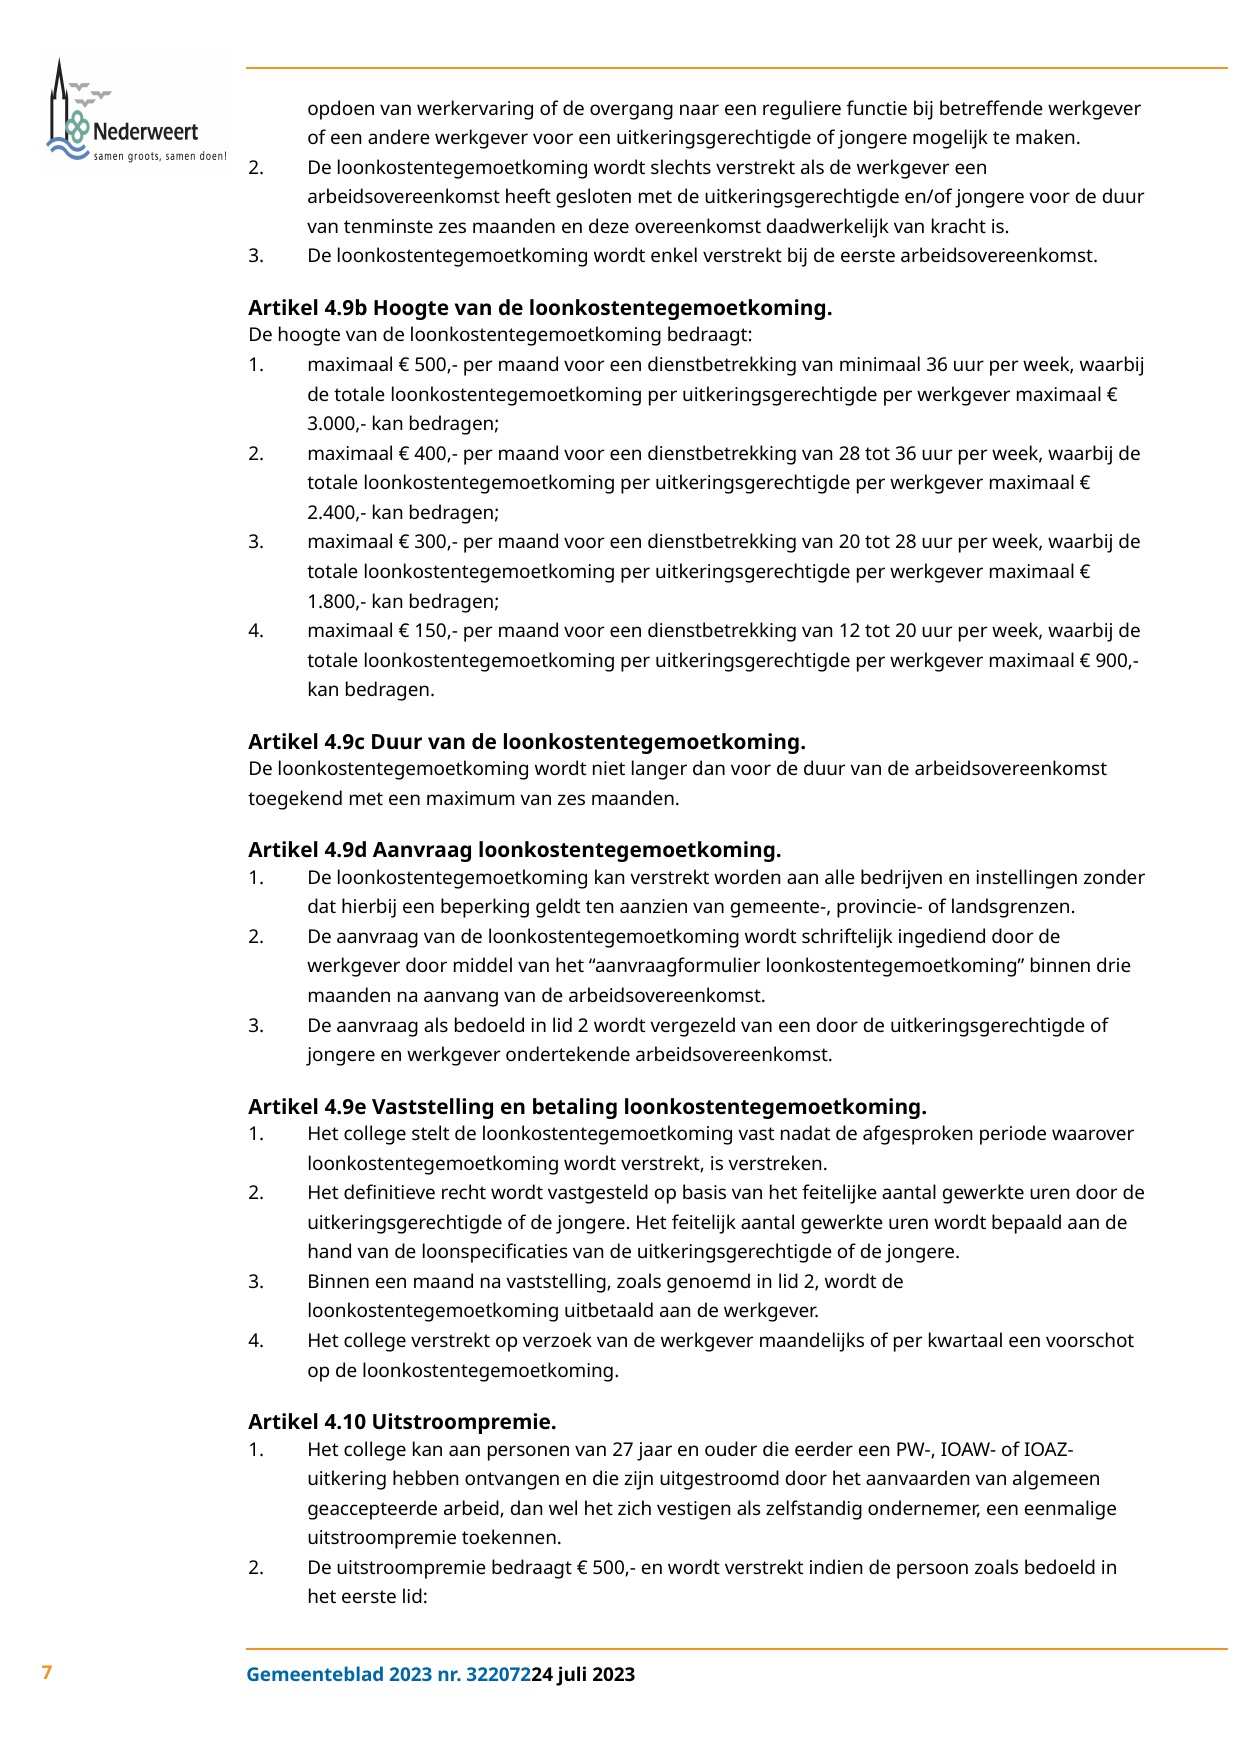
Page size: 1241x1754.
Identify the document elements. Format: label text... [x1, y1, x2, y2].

list Het college verstrekt op verzoek van de werkgever maandelijks of per kwartaal een voorschot op de loonkostentegemoetkoming. [248, 1327, 1152, 1383]
list Het definitieve recht wordt vastgesteld op basis van het feitelijke aantal gewerkte uren door de uitkeringsgerechtigde of de jongere. Het feitelijk aantal gewerkte uren wordt bepaald aan de hand van de loonspecificaties van de uitkeringsgerechtigde of de jongere. [248, 1179, 1152, 1264]
text De loonkostentegemoetkoming wordt niet langer dan voor de duur van de arbeidsovereenkomst toegekend met een maximum van zes maanden. [248, 755, 1152, 811]
text Artikel 4.9e Vaststelling en betaling loonkostentegemoetkoming. [248, 1092, 1152, 1120]
picture [41, 47, 231, 172]
text Artikel 4.9c Duur van de loonkostentegemoetkoming. [248, 727, 1152, 755]
list maximaal € 500,- per maand voor een dienstbetrekking van minimaal 36 uur per week, waarbij de totale loonkostentegemoetkoming per uitkeringsgerechtigde per werkgever maximaal € 3.000,- kan bedragen; [248, 351, 1152, 436]
list maximaal € 300,- per maand voor een dienstbetrekking van 20 tot 28 uur per week, waarbij de totale loonkostentegemoetkoming per uitkeringsgerechtigde per werkgever maximaal € 1.800,- kan bedragen; [248, 529, 1152, 613]
list De aanvraag als bedoeld in lid 2 wordt vergezeld van een door de uitkeringsgerechtigde of jongere en werkgever ondertekende arbeidsovereenkomst. [248, 1012, 1152, 1067]
list De loonkostentegemoetkoming kan verstrekt worden aan alle bedrijven en instellingen zonder dat hierbij een beperking geldt ten aanzien van gemeente-, provincie- of landsgrenzen. [248, 864, 1152, 919]
list opdoen van werkervaring of de overgang naar een reguliere functie bij betreffende werkgever of een andere werkgever voor een uitkeringsgerechtigde of jongere mogelijk te maken. [248, 95, 1152, 150]
list maximaal € 400,- per maand voor een dienstbetrekking van 28 tot 36 uur per week, waarbij de totale loonkostentegemoetkoming per uitkeringsgerechtigde per werkgever maximaal € 2.400,- kan bedragen; [248, 440, 1152, 525]
list Het college kan aan personen van 27 jaar en ouder die eerder een PW-, IOAW- of IOAZ-uitkering hebben ontvangen en die zijn uitgestroomd door het aanvaarden van algemeen geaccepteerde arbeid, dan wel het zich vestigen als zelfstandig ondernemer, een eenmalige uitstroompremie toekennen. [248, 1436, 1152, 1550]
list maximaal € 150,- per maand voor een dienstbetrekking van 12 tot 20 uur per week, waarbij de totale loonkostentegemoetkoming per uitkeringsgerechtigde per werkgever maximaal € 900,- kan bedragen. [248, 617, 1152, 702]
list De aanvraag van de loonkostentegemoetkoming wordt schriftelijk ingediend door de werkgever door middel van het “aanvraagformulier loonkostentegemoetkoming” binnen drie maanden na aanvang van de arbeidsovereenkomst. [248, 923, 1152, 1008]
text Artikel 4.9b Hoogte van de loonkostentegemoetkoming. [248, 293, 1152, 322]
list De uitstroompremie bedraagt € 500,- en wordt verstrekt indien de persoon zoals bedoeld in het eerste lid: [248, 1554, 1152, 1609]
text Artikel 4.9d Aanvraag loonkostentegemoetkoming. [248, 835, 1152, 864]
list De loonkostentegemoetkoming wordt enkel verstrekt bij de eerste arbeidsovereenkomst. [248, 243, 1152, 268]
text De hoogte van de loonkostentegemoetkoming bedraagt: [248, 322, 1152, 347]
list Binnen een maand na vaststelling, zoals genoemd in lid 2, wordt de loonkostentegemoetkoming uitbetaald aan de werkgever. [248, 1268, 1152, 1323]
text Artikel 4.10 Uitstroompremie. [248, 1407, 1152, 1436]
list Het college stelt de loonkostentegemoetkoming vast nadat de afgesproken periode waarover loonkostentegemoetkoming wordt verstrekt, is verstreken. [248, 1120, 1152, 1176]
list De loonkostentegemoetkoming wordt slechts verstrekt als de werkgever een arbeidsovereenkomst heeft gesloten met de uitkeringsgerechtigde en/of jongere voor de duur van tenminste zes maanden en deze overeenkomst daadwerkelijk van kracht is. [248, 154, 1152, 239]
